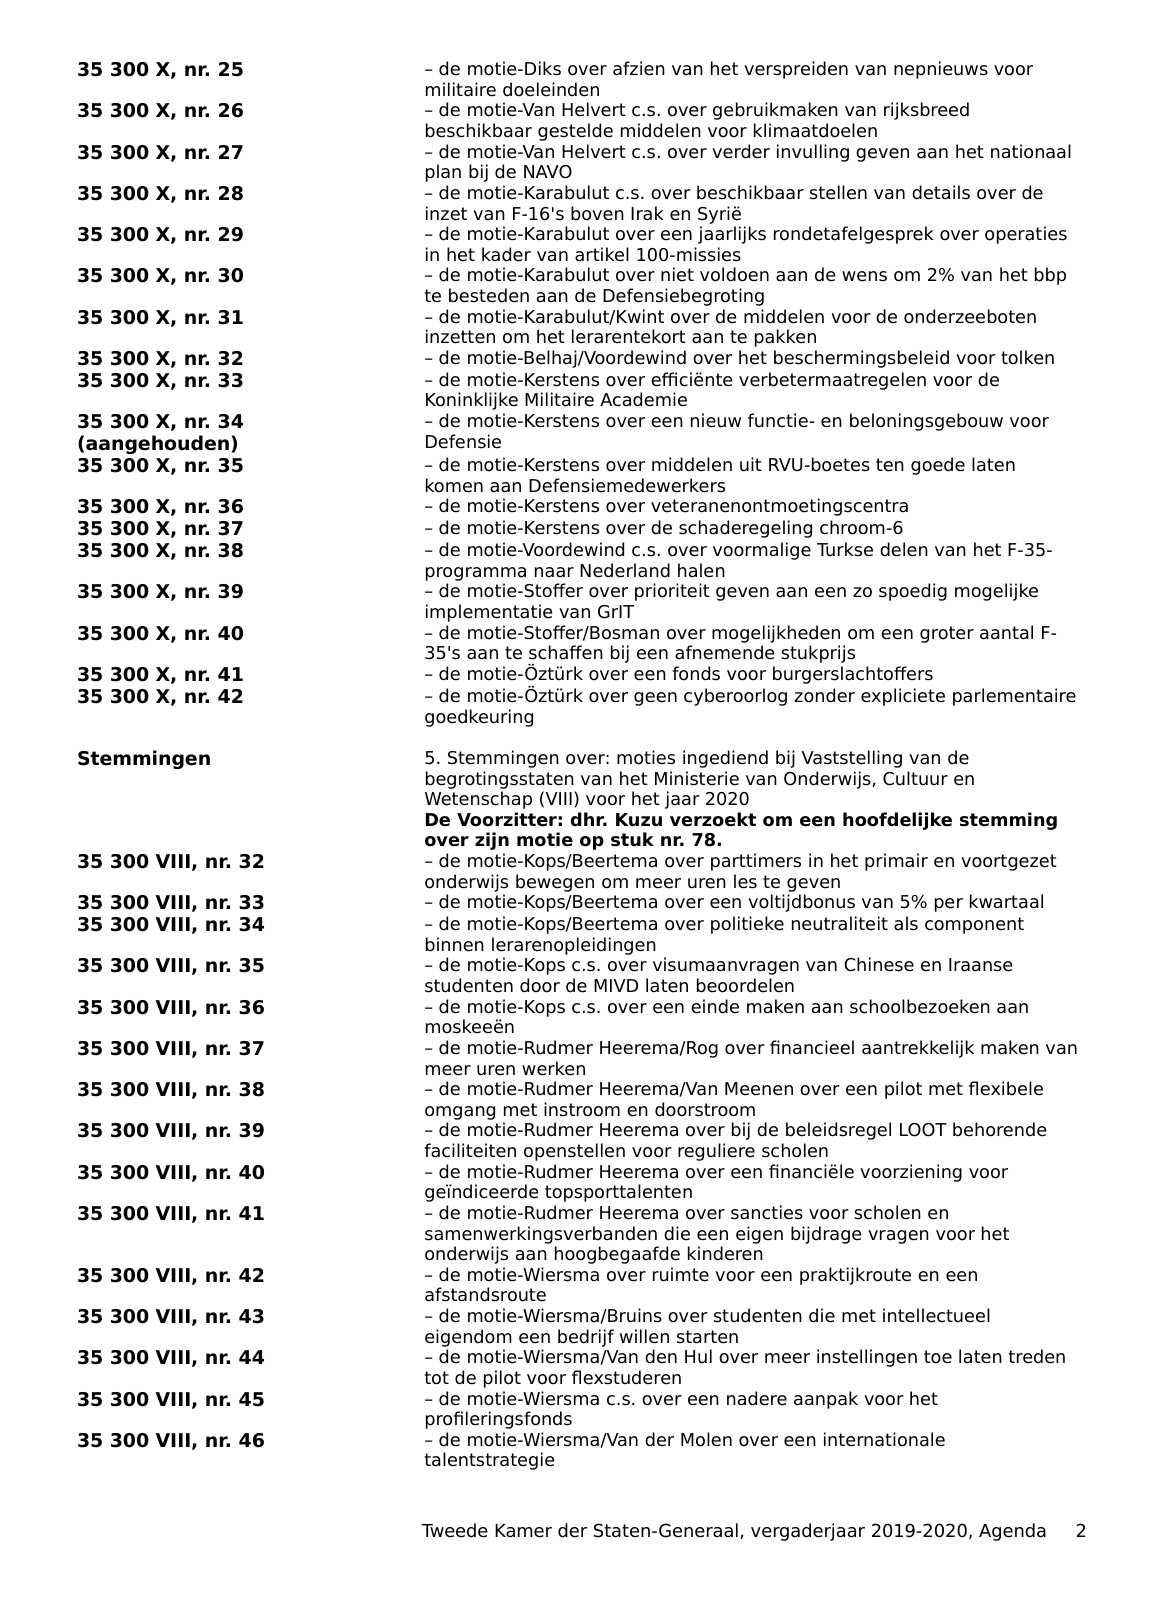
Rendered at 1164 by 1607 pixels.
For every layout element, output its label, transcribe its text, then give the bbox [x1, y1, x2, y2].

table_cell – de motie-Kerstens over een nieuw functie- en beloningsgebouw voor Defensie [418, 411, 1087, 455]
table_cell [401, 540, 418, 581]
table_cell 35 300 X, nr. 41 [77, 664, 401, 686]
table_cell – de motie-Rudmer Heerema/Rog over financieel aantrekkelijk maken van meer uren werken [418, 1038, 1087, 1079]
table_cell 35 300 X, nr. 36 [77, 496, 401, 518]
table_cell – de motie-Karabulut over niet voldoen aan de wens om 2% van het bbp te besteden aan de Defensiebegroting [418, 265, 1087, 307]
table_cell [401, 581, 418, 623]
table_cell 35 300 X, nr. 25 [77, 59, 401, 100]
table_cell – de motie-Wiersma/Van den Hul over meer instellingen toe laten treden tot de pilot voor flexstuderen [418, 1347, 1087, 1388]
table_cell – de motie-Kerstens over middelen uit RVU-boetes ten goede laten komen aan Defensiemedewerkers [418, 455, 1087, 496]
table_cell 35 300 VIII, nr. 42 [77, 1265, 401, 1306]
table_cell – de motie-Karabulut/Kwint over de middelen voor de onderzeeboten inzetten om het lerarentekort aan te pakken [418, 307, 1087, 348]
table_cell – de motie-Van Helvert c.s. over gebruikmaken van rijksbreed beschikbaar gestelde middelen voor klimaatdoelen [418, 100, 1087, 142]
table_cell – de motie-Karabulut over een jaarlijks rondetafelgesprek over operaties in het kader van artikel 100-missies [418, 224, 1087, 265]
table_cell – de motie-Öztürk over een fonds voor burgerslachtoffers [418, 664, 1087, 686]
table_cell [401, 1203, 418, 1265]
table_cell 35 300 X, nr. 37 [77, 518, 401, 540]
table_cell [401, 1038, 418, 1079]
table_cell – de motie-Wiersma/Bruins over studenten die met intellectueel eigendom een bedrijf willen starten [418, 1306, 1087, 1347]
table_cell 35 300 X, nr. 32 [77, 348, 401, 370]
table_cell [401, 307, 418, 348]
table_cell [401, 411, 418, 455]
table_cell – de motie-Van Helvert c.s. over verder invulling geven aan het nationaal plan bij de NAVO [418, 142, 1087, 183]
table_cell 35 300 VIII, nr. 40 [77, 1162, 401, 1203]
table_cell 35 300 VIII, nr. 44 [77, 1347, 401, 1388]
table_cell 35 300 VIII, nr. 43 [77, 1306, 401, 1347]
table_cell [401, 100, 418, 142]
table_cell 35 300 X, nr. 27 [77, 142, 401, 183]
table_cell – de motie-Karabulut c.s. over beschikbaar stellen van details over de inzet van F-16's boven Irak en Syrië [418, 183, 1087, 224]
table_cell – de motie-Kerstens over veteranenontmoetingscentra [418, 496, 1087, 518]
table_cell [77, 727, 401, 748]
table_cell [401, 1162, 418, 1203]
table_cell – de motie-Öztürk over geen cyberoorlog zonder expliciete parlementaire goedkeuring [418, 686, 1087, 727]
table_cell 35 300 X, nr. 40 [77, 623, 401, 664]
table_cell [401, 348, 418, 370]
table_cell [401, 892, 418, 914]
table_cell – de motie-Rudmer Heerema over bij de beleidsregel LOOT behorende faciliteiten openstellen voor reguliere scholen [418, 1120, 1087, 1162]
table_cell 35 300 VIII, nr. 41 [77, 1203, 401, 1265]
table_cell 35 300 VIII, nr. 34 [77, 914, 401, 955]
table_cell [401, 1389, 418, 1430]
table_cell [77, 810, 401, 851]
table_cell [401, 370, 418, 411]
table_cell [401, 914, 418, 955]
table_cell [401, 851, 418, 892]
table_cell [401, 224, 418, 265]
table_cell 35 300 X, nr. 35 [77, 455, 401, 496]
table_cell – de motie-Stoffer/Bosman over mogelijkheden om een groter aantal F-35's aan te schaffen bij een afnemende stukprijs [418, 623, 1087, 664]
table_cell – de motie-Kops/Beertema over parttimers in het primair en voortgezet onderwijs bewegen om meer uren les te geven [418, 851, 1087, 892]
table_cell 35 300 X, nr. 33 [77, 370, 401, 411]
table_cell 35 300 VIII, nr. 36 [77, 997, 401, 1038]
table_cell – de motie-Belhaj/Voordewind over het beschermingsbeleid voor tolken [418, 348, 1087, 370]
table_cell [401, 686, 418, 727]
table_cell [418, 727, 1087, 748]
table_cell 35 300 VIII, nr. 32 [77, 851, 401, 892]
table_cell – de motie-Diks over afzien van het verspreiden van nepnieuws voor militaire doeleinden [418, 59, 1087, 100]
table_cell [401, 727, 418, 748]
table_cell 5. Stemmingen over: moties ingediend bij Vaststelling van de begrotingsstaten van het Ministerie van Onderwijs, Cultuur en Wetenschap (VIII) voor het jaar 2020 [418, 748, 1087, 810]
table_cell [401, 455, 418, 496]
table_cell – de motie-Kerstens over de schaderegeling chroom-6 [418, 518, 1087, 540]
table_cell [401, 664, 418, 686]
table_cell 35 300 VIII, nr. 35 [77, 955, 401, 997]
table_cell 35 300 VIII, nr. 46 [77, 1430, 401, 1471]
table_cell – de motie-Rudmer Heerema over sancties voor scholen en samenwerkingsverbanden die een eigen bijdrage vragen voor het onderwijs aan hoogbegaafde kinderen [418, 1203, 1087, 1265]
table_cell 35 300 VIII, nr. 33 [77, 892, 401, 914]
table_cell 35 300 X, nr. 42 [77, 686, 401, 727]
table_cell [401, 810, 418, 851]
table_cell [401, 1430, 418, 1471]
table_cell [401, 183, 418, 224]
table_cell [401, 1120, 418, 1162]
table_cell 35 300 X, nr. 39 [77, 581, 401, 623]
table_cell [401, 1079, 418, 1120]
table_cell 35 300 X, nr. 29 [77, 224, 401, 265]
table_cell [401, 1306, 418, 1347]
table_cell [401, 1265, 418, 1306]
table_cell 35 300 X, nr. 30 [77, 265, 401, 307]
table_cell – de motie-Kops c.s. over visumaanvragen van Chinese en Iraanse studenten door de MIVD laten beoordelen [418, 955, 1087, 997]
table_cell 35 300 VIII, nr. 37 [77, 1038, 401, 1079]
table_cell – de motie-Stoffer over prioriteit geven aan een zo spoedig mogelijke implementatie van GrIT [418, 581, 1087, 623]
table_cell [401, 518, 418, 540]
table_cell 35 300 X, nr. 34 (aangehouden) [77, 411, 401, 455]
table_cell Stemmingen [77, 748, 401, 810]
table_cell – de motie-Wiersma c.s. over een nadere aanpak voor het profileringsfonds [418, 1389, 1087, 1430]
table_cell – de motie-Rudmer Heerema over een financiële voorziening voor geïndiceerde topsporttalenten [418, 1162, 1087, 1203]
table_cell – de motie-Kops c.s. over een einde maken aan schoolbezoeken aan moskeeën [418, 997, 1087, 1038]
table_cell 35 300 X, nr. 31 [77, 307, 401, 348]
table_cell [401, 997, 418, 1038]
table_cell [401, 748, 418, 810]
table_cell [401, 955, 418, 997]
table_cell 35 300 VIII, nr. 45 [77, 1389, 401, 1430]
table_cell – de motie-Wiersma/Van der Molen over een internationale talentstrategie [418, 1430, 1087, 1471]
table_cell De Voorzitter: dhr. Kuzu verzoekt om een hoofdelijke stemming over zijn motie op stuk nr. 78. [418, 810, 1087, 851]
table_cell – de motie-Voordewind c.s. over voormalige Turkse delen van het F-35-programma naar Nederland halen [418, 540, 1087, 581]
table_cell 35 300 X, nr. 38 [77, 540, 401, 581]
table_cell 35 300 VIII, nr. 39 [77, 1120, 401, 1162]
table_cell 35 300 X, nr. 28 [77, 183, 401, 224]
table_cell [401, 59, 418, 100]
table_cell – de motie-Kops/Beertema over politieke neutraliteit als component binnen lerarenopleidingen [418, 914, 1087, 955]
table_cell – de motie-Rudmer Heerema/Van Meenen over een pilot met flexibele omgang met instroom en doorstroom [418, 1079, 1087, 1120]
table_cell [401, 1347, 418, 1388]
table_cell – de motie-Wiersma over ruimte voor een praktijkroute en een afstandsroute [418, 1265, 1087, 1306]
table_cell – de motie-Kops/Beertema over een voltijdbonus van 5% per kwartaal [418, 892, 1087, 914]
table_cell [401, 265, 418, 307]
table_cell [401, 623, 418, 664]
table_cell [401, 496, 418, 518]
table_cell – de motie-Kerstens over efficiënte verbetermaatregelen voor de Koninklijke Militaire Academie [418, 370, 1087, 411]
table_cell 35 300 VIII, nr. 38 [77, 1079, 401, 1120]
table_cell [401, 142, 418, 183]
table_cell 35 300 X, nr. 26 [77, 100, 401, 142]
